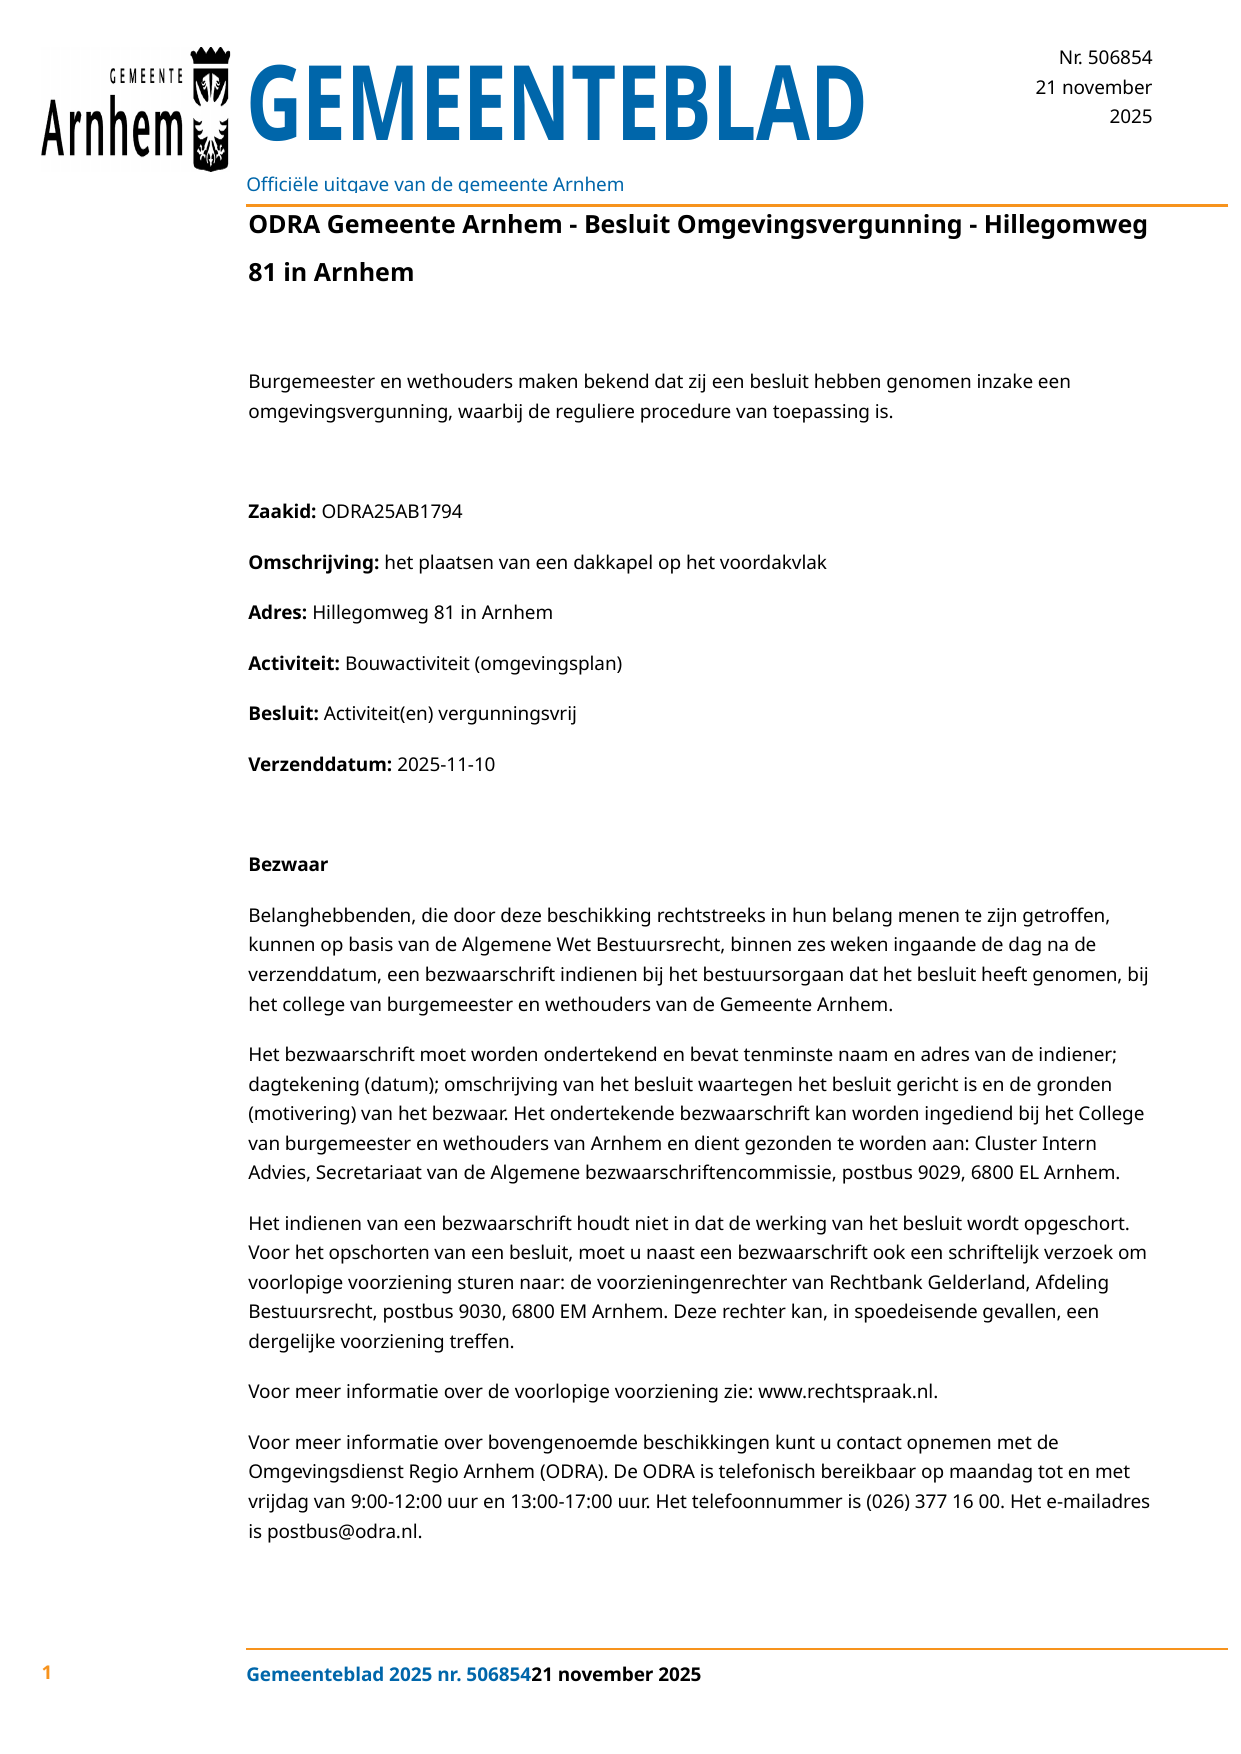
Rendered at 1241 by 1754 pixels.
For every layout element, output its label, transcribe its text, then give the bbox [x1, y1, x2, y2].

text Belanghebbenden, die door deze beschikking rechtstreeks in hun belang menen te zijn getroffen, kunnen op basis van de Algemene Wet Bestuursrecht, binnen zes weken ingaande de dag na de verzenddatum, een bezwaarschrift indienen bij het bestuursorgaan dat het besluit heeft genomen, bij het college van burgemeester en wethouders van de Gemeente Arnhem. [248, 902, 1152, 1017]
text Besluit: Activiteit(en) vergunningsvrij [248, 700, 1152, 726]
text Activiteit: Bouwactiviteit (omgevingsplan) [248, 650, 1152, 676]
picture [41, 47, 231, 172]
text Verzenddatum: 2025-11-10 [248, 751, 1152, 777]
text ODRA Gemeente Arnhem - Besluit Omgevingsvergunning - Hillegomweg 81 in Arnhem [248, 207, 1152, 288]
text Burgemeester en wethouders maken bekend dat zij een besluit hebben genomen inzake een omgevingsvergunning, waarbij de reguliere procedure van toepassing is. [248, 368, 1152, 424]
text Bezwaar [248, 852, 1152, 877]
text Adres: Hillegomweg 81 in Arnhem [248, 599, 1152, 625]
text Omschrijving: het plaatsen van een dakkapel op het voordakvlak [248, 549, 1152, 575]
text Zaakid: ODRA25AB1794 [248, 499, 1152, 524]
text Het bezwaarschrift moet worden ondertekend en bevat tenminste naam en adres van de indiener; dagtekening (datum); omschrijving van het besluit waartegen het besluit gericht is en de gronden (motivering) van het bezwaar. Het ondertekende bezwaarschrift kan worden ingediend bij het College van burgemeester en wethouders van Arnhem en dient gezonden te worden aan: Cluster Intern Advies, Secretariaat van de Algemene bezwaarschriftencommissie, postbus 9029, 6800 EL Arnhem. [248, 1041, 1152, 1185]
text Voor meer informatie over bovengenoemde beschikkingen kunt u contact opnemen met de Omgevingsdienst Regio Arnhem (ODRA). De ODRA is telefonisch bereikbaar op maandag tot en met vrijdag van 9:00-12:00 uur en 13:00-17:00 uur. Het telefoonnummer is (026) 377 16 00. Het e-mailadres is postbus@odra.nl. [248, 1429, 1152, 1544]
text Het indienen van een bezwaarschrift houdt niet in dat de werking van het besluit wordt opgeschort. Voor het opschorten van een besluit, moet u naast een bezwaarschrift ook een schriftelijk verzoek om voorlopige voorziening sturen naar: de voorzieningenrechter van Rechtbank Gelderland, Afdeling Bestuursrecht, postbus 9030, 6800 EM Arnhem. Deze rechter kan, in spoedeisende gevallen, een dergelijke voorziening treffen. [248, 1210, 1152, 1354]
text Voor meer informatie over de voorlopige voorziening zie: www.rechtspraak.nl. [248, 1379, 1152, 1404]
